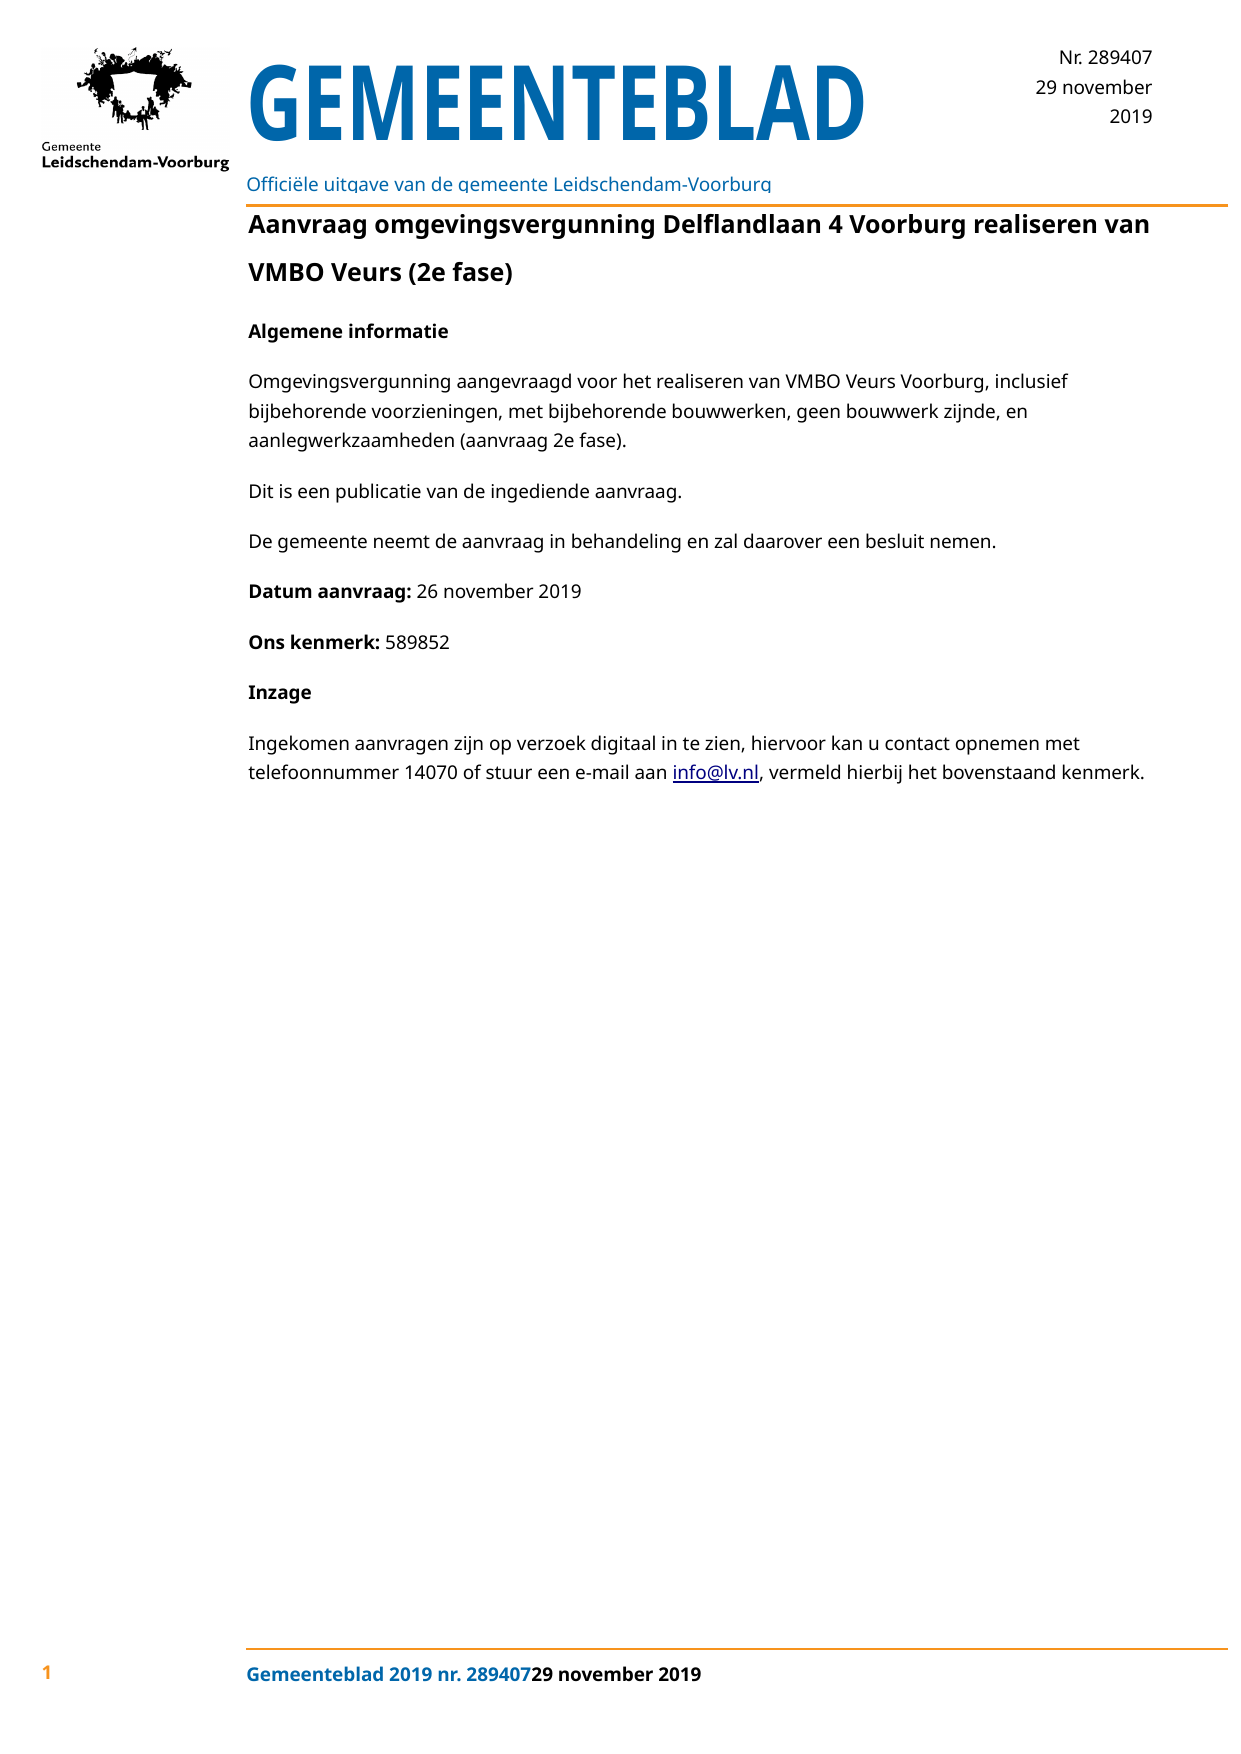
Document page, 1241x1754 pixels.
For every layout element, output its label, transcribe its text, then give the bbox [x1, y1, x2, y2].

text Algemene informatie [248, 318, 1152, 344]
text Inzage [248, 679, 1152, 705]
text De gemeente neemt de aanvraag in behandeling en zal daarover een besluit nemen. [248, 528, 1152, 554]
text Aanvraag omgevingsvergunning Delflandlaan 4 Voorburg realiseren van VMBO Veurs (2e fase) [248, 207, 1152, 288]
text Ons kenmerk: 589852 [248, 629, 1152, 655]
text Datum aanvraag: 26 november 2019 [248, 579, 1152, 604]
text Ingekomen aanvragen zijn op verzoek digitaal in te zien, hiervoor kan u contact opnemen met telefoonnummer 14070 of stuur een e-mail aan info@lv.nl, vermeld hierbij het bovenstaand kenmerk. [248, 730, 1152, 785]
text Dit is een publicatie van de ingediende aanvraag. [248, 478, 1152, 504]
text Omgevingsvergunning aangevraagd voor het realiseren van VMBO Veurs Voorburg, inclusief bijbehorende voorzieningen, met bijbehorende bouwwerken, geen bouwwerk zijnde, en aanlegwerkzaamheden (aanvraag 2e fase). [248, 368, 1152, 453]
picture [41, 47, 231, 172]
